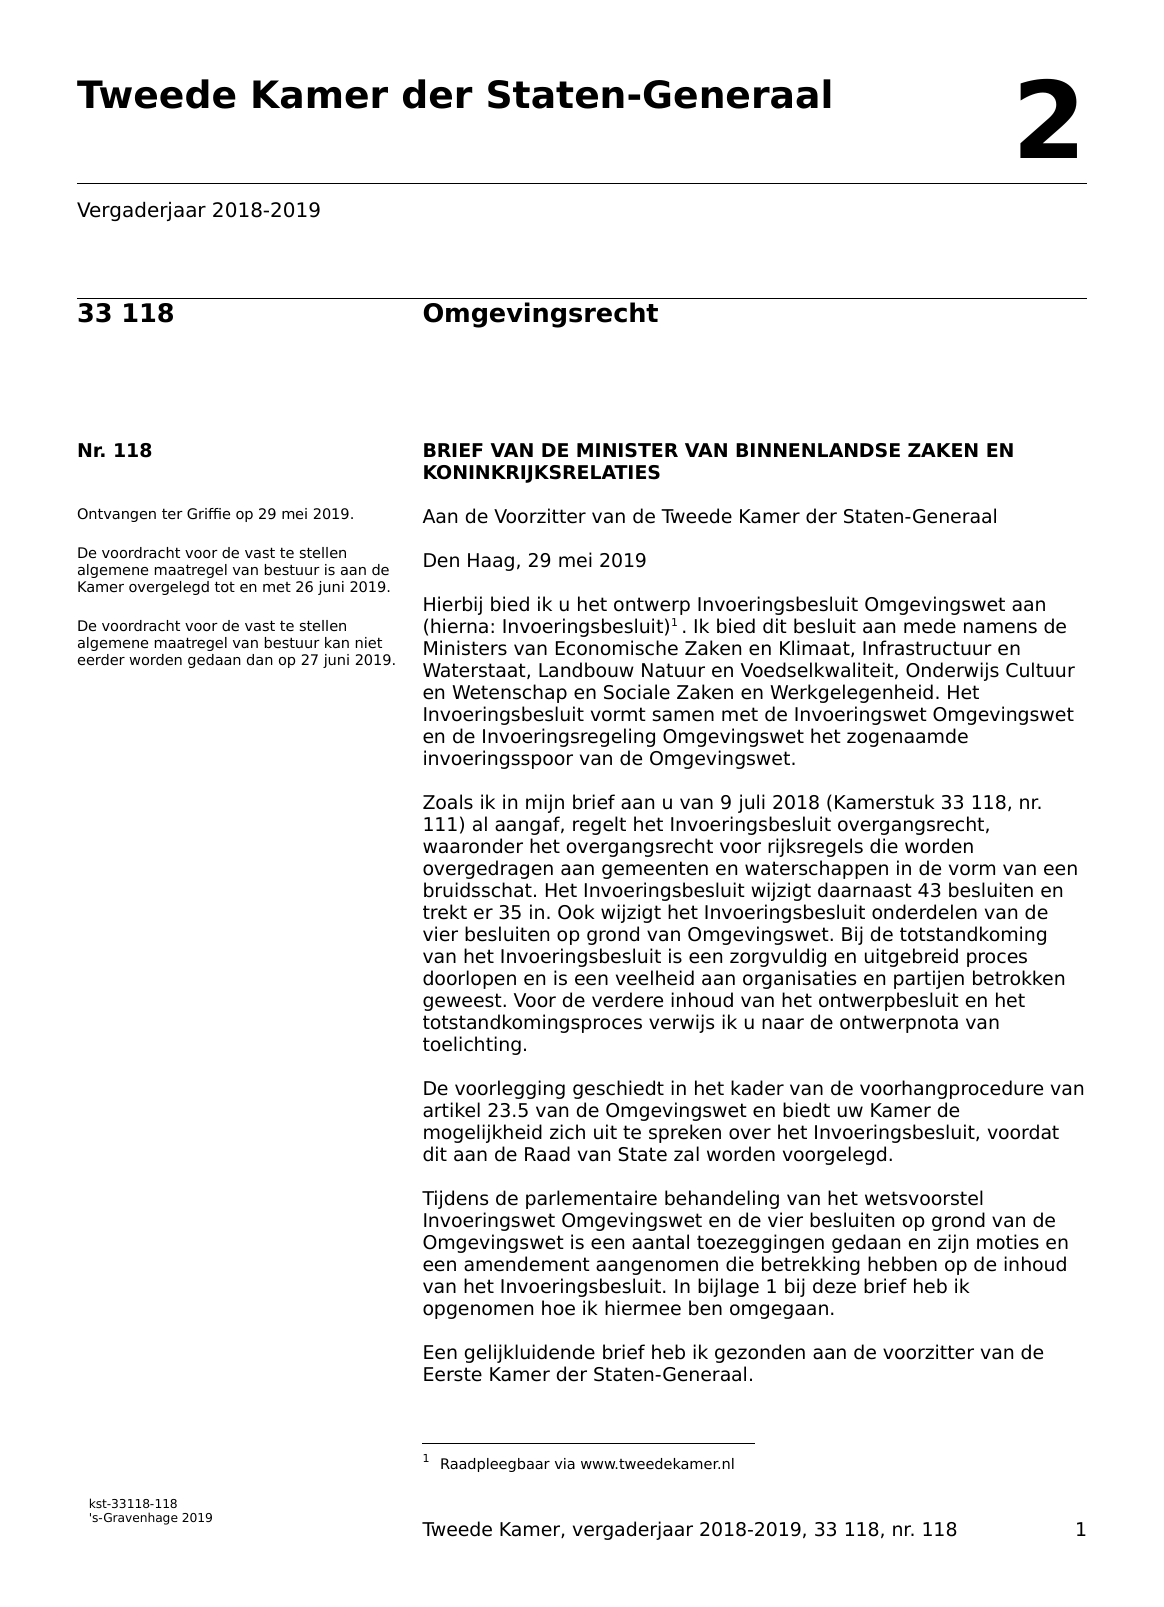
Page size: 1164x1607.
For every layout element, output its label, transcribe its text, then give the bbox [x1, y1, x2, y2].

text [77, 596, 399, 618]
text 's-Gravenhage 2019 [88, 1511, 323, 1525]
text Een gelijkluidende brief heb ik gezonden aan de voorzitter van de Eerste Kamer der Staten-Generaal. [422, 1342, 1087, 1386]
text Den Haag, 29 mei 2019 [422, 550, 1087, 572]
table_header 2 [886, 59, 1087, 183]
text De voordracht voor de vast te stellen algemene maatregel van bestuur is aan de Kamer overgelegd tot en met 26 juni 2019. [77, 545, 399, 596]
text Ontvangen ter Griffie op 29 mei 2019. [77, 506, 399, 523]
table_cell Vergaderjaar 2018-2019 [77, 184, 1087, 298]
text Tijdens de parlementaire behandeling van het wetsvoorstel Invoeringswet Omgevingswet en de vier besluiten op grond van de Omgevingswet is een aantal toezeggingen gedaan en zijn moties en een amendement aangenomen die betrekking hebben op de inhoud van het Invoeringsbesluit. In bijlage 1 bij deze brief heb ik opgenomen hoe ik hiermee ben omgegaan. [422, 1188, 1087, 1320]
text De voorlegging geschiedt in het kader van de voorhangprocedure van artikel 23.5 van de Omgevingswet en biedt uw Kamer de mogelijkheid zich uit te spreken over het Invoeringsbesluit, voordat dit aan de Raad van State zal worden voorgelegd. [422, 1078, 1087, 1166]
text Hierbij bied ik u het ontwerp Invoeringsbesluit Omgevingswet aan (hierna: Invoeringsbesluit). Ik bied dit besluit aan mede namens de Ministers van Economische Zaken en Klimaat, Infrastructuur en Waterstaat, Landbouw Natuur en Voedselkwaliteit, Onderwijs Cultuur en Wetenschap en Sociale Zaken en Werkgelegenheid. Het Invoeringsbesluit vormt samen met de Invoeringswet Omgevingswet en de Invoeringsregeling Omgevingswet het zogenaamde invoeringsspoor van de Omgevingswet. [422, 594, 1087, 770]
text kst-33118-118 [88, 1497, 323, 1511]
subtitle 33 118 Omgevingsrecht [77, 299, 1087, 329]
text Raadpleegbaar via www.tweedekamer.nl [422, 1452, 1087, 1474]
text [77, 523, 399, 545]
text Aan de Voorzitter van de Tweede Kamer der Staten-Generaal [422, 506, 1087, 528]
subtitle Nr. 118 BRIEF VAN DE MINISTER VAN BINNENLANDSE ZAKEN EN KONINKRIJKSRELATIES [77, 440, 1087, 484]
text De voordracht voor de vast te stellen algemene maatregel van bestuur kan niet eerder worden gedaan dan op 27 juni 2019. [77, 618, 399, 668]
table_header Tweede Kamer der Staten-Generaal [77, 59, 886, 183]
text Zoals ik in mijn brief aan u van 9 juli 2018 (Kamerstuk 33 118, nr. 111) al aangaf, regelt het Invoeringsbesluit overgangsrecht, waaronder het overgangsrecht voor rijksregels die worden overgedragen aan gemeenten en waterschappen in de vorm van een bruidsschat. Het Invoeringsbesluit wijzigt daarnaast 43 besluiten en trekt er 35 in. Ook wijzigt het Invoeringsbesluit onderdelen van de vier besluiten op grond van Omgevingswet. Bij de totstandkoming van het Invoeringsbesluit is een zorgvuldig en uitgebreid proces doorlopen en is een veelheid aan organisaties en partijen betrokken geweest. Voor de verdere inhoud van het ontwerpbesluit en het totstandkomingsproces verwijs ik u naar de ontwerpnota van toelichting. [422, 792, 1087, 1056]
